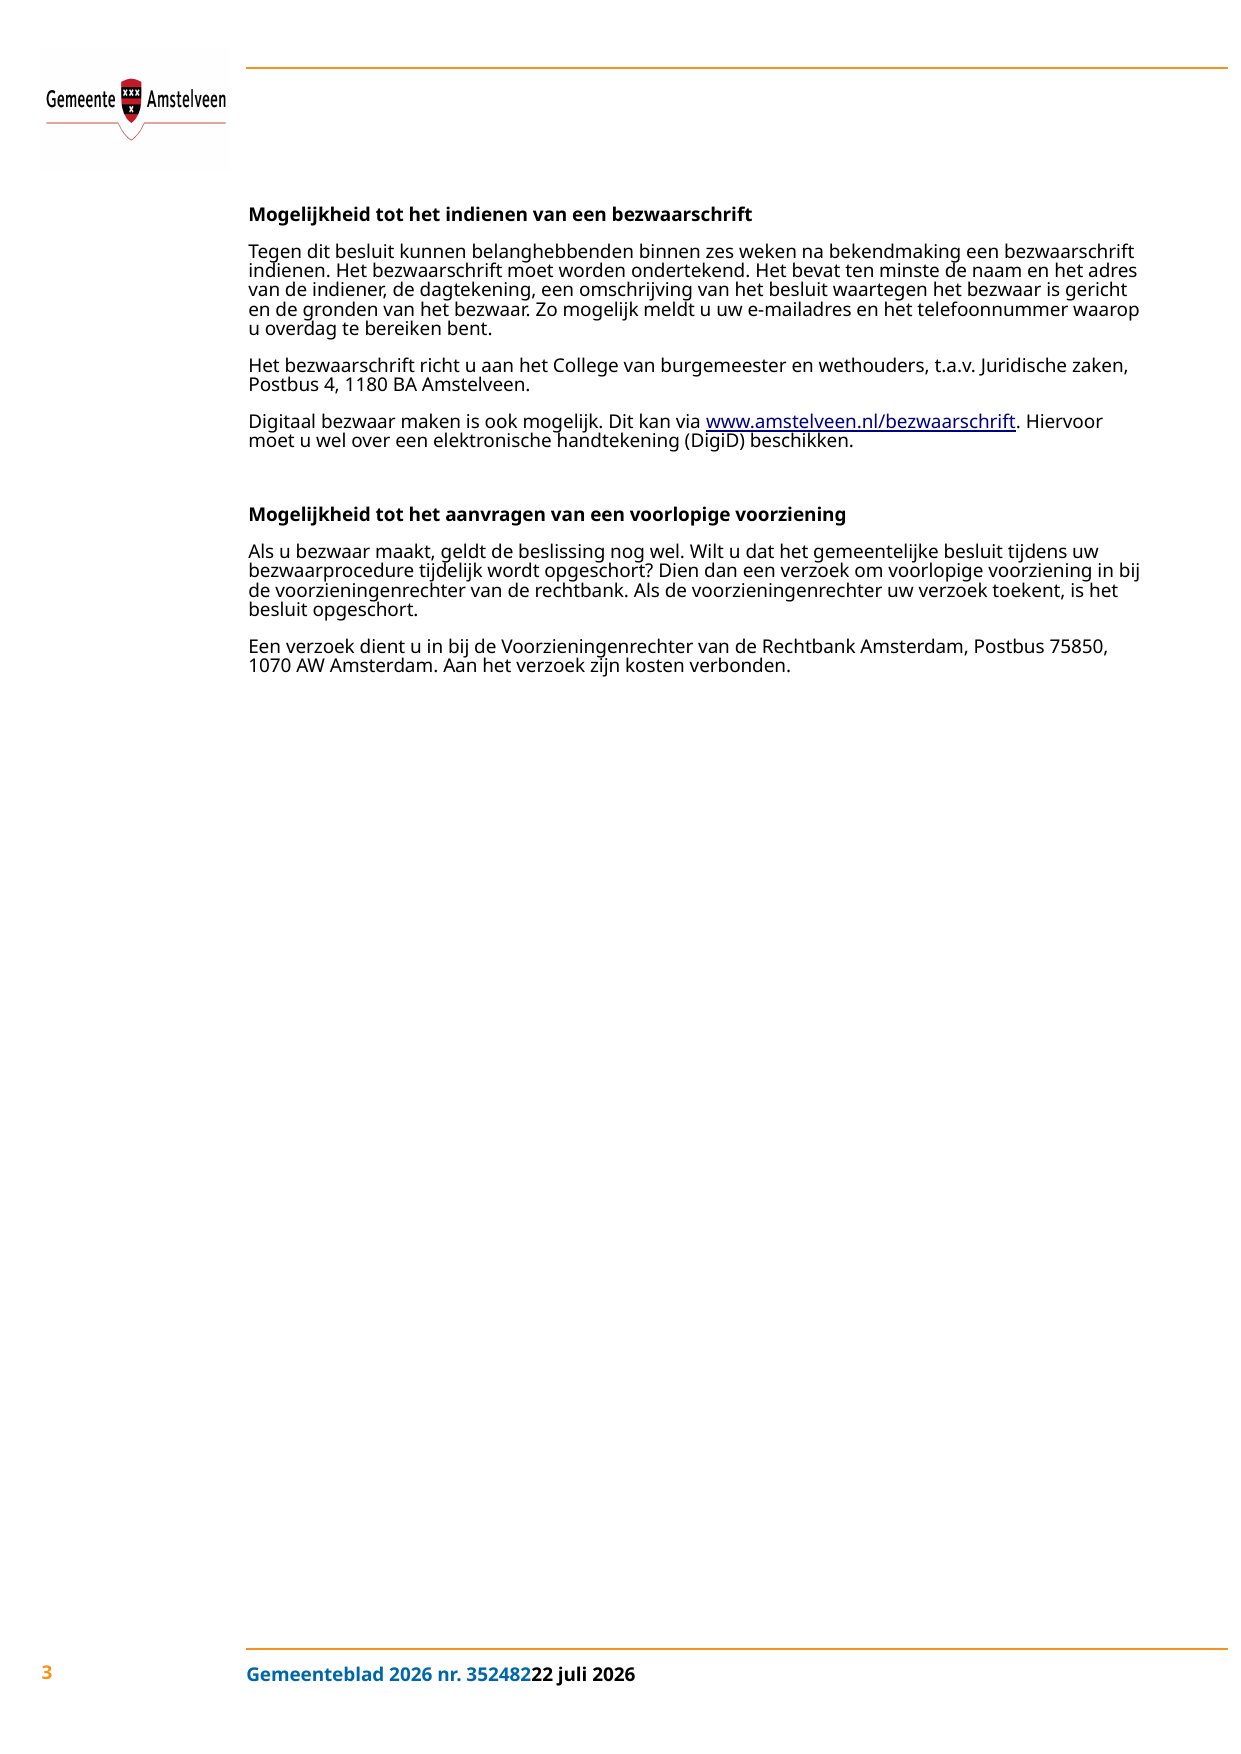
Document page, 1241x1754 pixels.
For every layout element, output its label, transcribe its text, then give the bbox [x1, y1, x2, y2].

text Als u bezwaar maakt, geldt de beslissing nog wel. Wilt u dat het gemeentelijke besluit tijdens uw bezwaarprocedure tijdelijk wordt opgeschort? Dien dan een verzoek om voorlopige voorziening in bij de voorzieningenrechter van de rechtbank. Als de voorzieningenrechter uw verzoek toekent, is het besluit opgeschort. [248, 543, 1152, 620]
text Mogelijkheid tot het aanvragen van een voorlopige voorziening [248, 506, 1152, 526]
text Een verzoek dient u in bij de Voorzieningenrechter van de Rechtbank Amsterdam, Postbus 75850, 1070 AW Amsterdam. Aan het verzoek zijn kosten verbonden. [248, 638, 1152, 677]
text Het bezwaarschrift richt u aan het College van burgemeester en wethouders, t.a.v. Juridische zaken, Postbus 4, 1180 BA Amstelveen. [248, 357, 1152, 395]
text Tegen dit besluit kunnen belanghebbenden binnen zes weken na bekendmaking een bezwaarschrift indienen. Het bezwaarschrift moet worden ondertekend. Het bevat ten minste de naam en het adres van de indiener, de dagtekening, een omschrijving van het besluit waartegen het bezwaar is gericht en de gronden van het bezwaar. Zo mogelijk meldt u uw e-mailadres en het telefoonnummer waarop u overdag te bereiken bent. [248, 243, 1152, 339]
text Digitaal bezwaar maken is ook mogelijk. Dit kan via www.amstelveen.nl/bezwaarschrift. Hiervoor moet u wel over een elektronische handtekening (DigiD) beschikken. [248, 413, 1152, 452]
text Mogelijkheid tot het indienen van een bezwaarschrift [248, 206, 1152, 225]
picture [41, 47, 231, 172]
